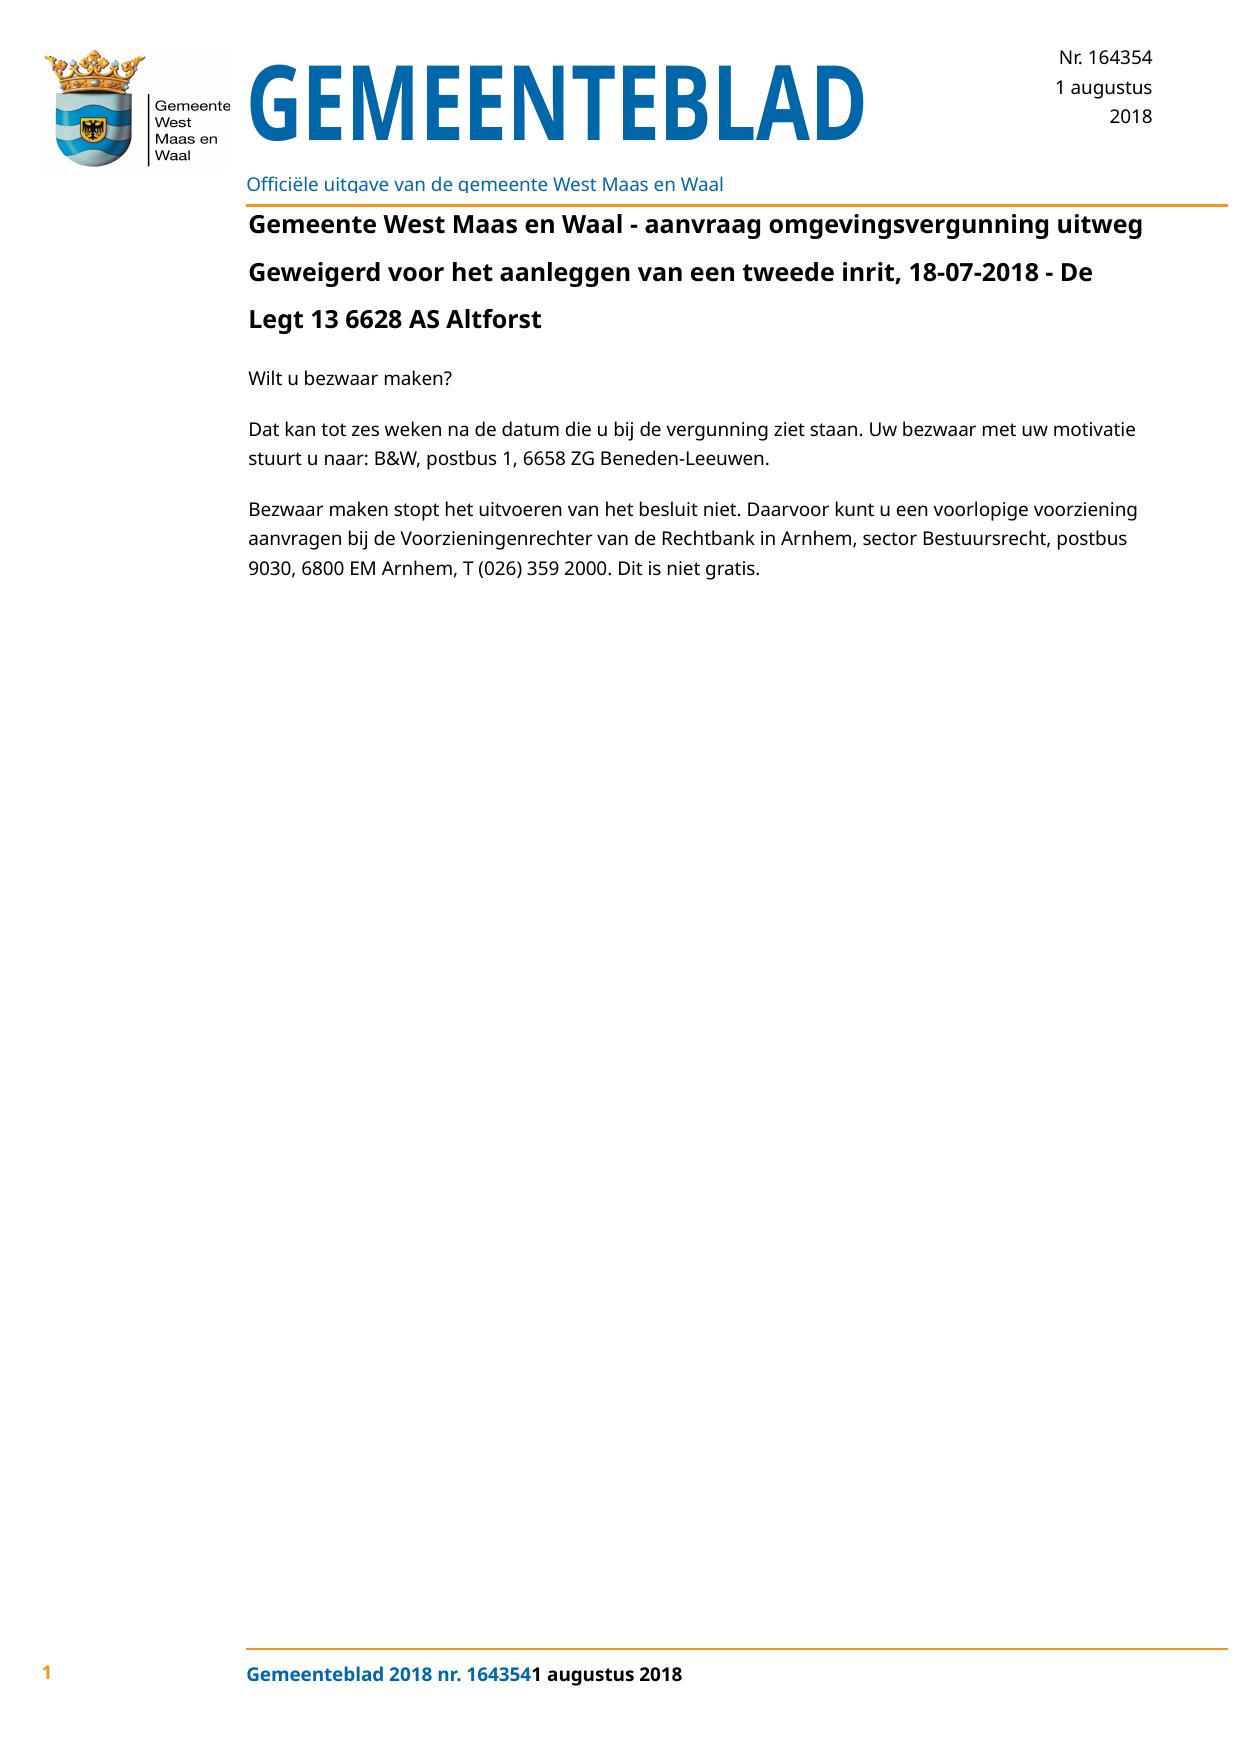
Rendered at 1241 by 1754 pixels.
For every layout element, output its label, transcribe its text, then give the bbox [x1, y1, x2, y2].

text Gemeente West Maas en Waal - aanvraag omgevingsvergunning uitweg Geweigerd voor het aanleggen van een tweede inrit, 18-07-2018 - De Legt 13 6628 AS Altforst [248, 207, 1152, 336]
picture [41, 47, 231, 172]
text Dat kan tot zes weken na de datum die u bij de vergunning ziet staan. Uw bezwaar met uw motivatie stuurt u naar: B&W, postbus 1, 6658 ZG Beneden-Leeuwen. [248, 416, 1152, 471]
text Bezwaar maken stopt het uitvoeren van het besluit niet. Daarvoor kunt u een voorlopige voorziening aanvragen bij de Voorzieningenrechter van de Rechtbank in Arnhem, sector Bestuursrecht, postbus 9030, 6800 EM Arnhem, T (026) 359 2000. Dit is niet gratis. [248, 496, 1152, 581]
text Wilt u bezwaar maken? [248, 366, 1152, 391]
